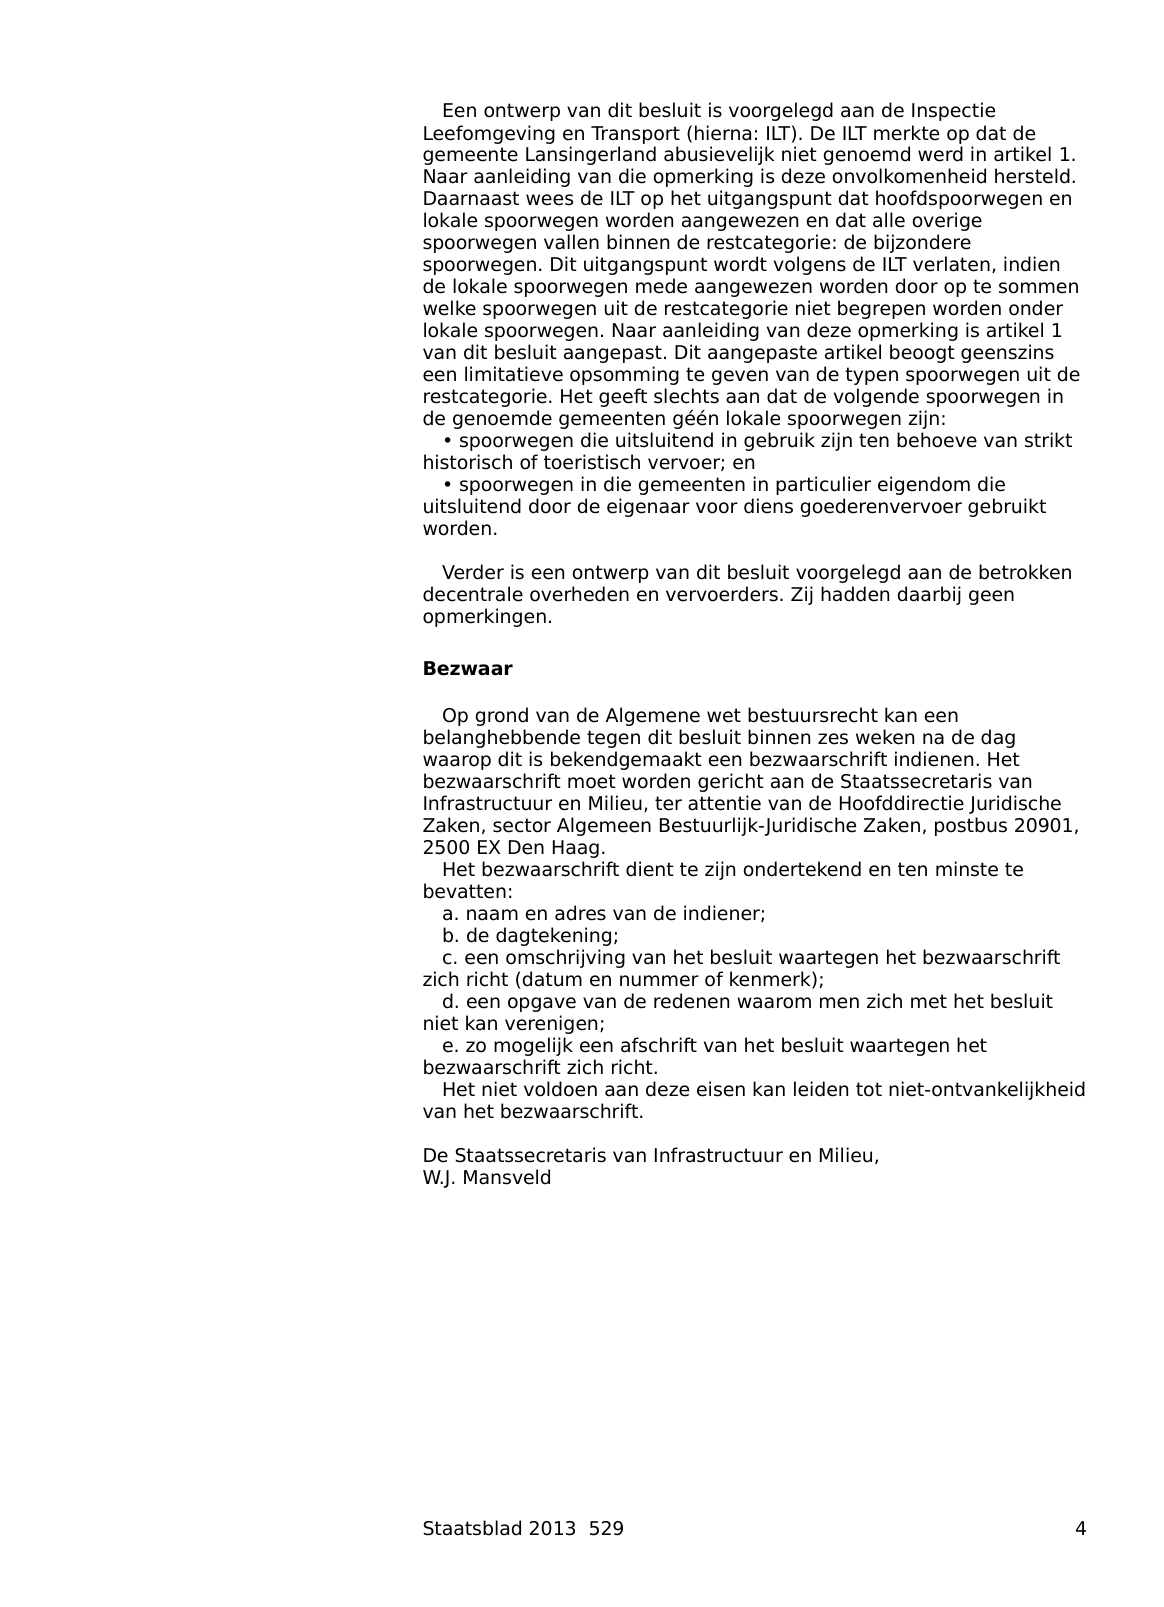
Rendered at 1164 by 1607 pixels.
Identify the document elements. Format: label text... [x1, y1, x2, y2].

text d. een opgave van de redenen waarom men zich met het besluit niet kan verenigen; [422, 991, 1087, 1035]
text b. de dagtekening; [422, 925, 1087, 947]
text • spoorwegen die uitsluitend in gebruik zijn ten behoeve van strikt historisch of toeristisch vervoer; en [422, 430, 1087, 474]
text Het bezwaarschrift dient te zijn ondertekend en ten minste te bevatten: [422, 859, 1087, 903]
text e. zo mogelijk een afschrift van het besluit waartegen het bezwaarschrift zich richt. [422, 1035, 1087, 1079]
text • spoorwegen in die gemeenten in particulier eigendom die uitsluitend door de eigenaar voor diens goederenvervoer gebruikt worden. [422, 474, 1087, 540]
text Het niet voldoen aan deze eisen kan leiden tot niet-ontvankelijkheid van het bezwaarschrift. [422, 1079, 1087, 1123]
text c. een omschrijving van het besluit waartegen het bezwaarschrift zich richt (datum en nummer of kenmerk); [422, 947, 1087, 991]
text De Staatssecretaris van Infrastructuur en Milieu, W.J. Mansveld [422, 1145, 1087, 1189]
text Verder is een ontwerp van dit besluit voorgelegd aan de betrokken decentrale overheden en vervoerders. Zij hadden daarbij geen opmerkingen. [422, 562, 1087, 628]
text a. naam en adres van de indiener; [422, 903, 1087, 925]
subtitle Bezwaar [422, 658, 1087, 680]
text Een ontwerp van dit besluit is voorgelegd aan de Inspectie Leefomgeving en Transport (hierna: ILT). De ILT merkte op dat de gemeente Lansingerland abusievelijk niet genoemd werd in artikel 1. Naar aanleiding van die opmerking is deze onvolkomenheid hersteld. Daarnaast wees de ILT op het uitgangspunt dat hoofdspoorwegen en lokale spoorwegen worden aangewezen en dat alle overige spoorwegen vallen binnen de restcategorie: de bijzondere spoorwegen. Dit uitgangspunt wordt volgens de ILT verlaten, indien de lokale spoorwegen mede aangewezen worden door op te sommen welke spoorwegen uit de restcategorie niet begrepen worden onder lokale spoorwegen. Naar aanleiding van deze opmerking is artikel 1 van dit besluit aangepast. Dit aangepaste artikel beoogt geenszins een limitatieve opsomming te geven van de typen spoorwegen uit de restcategorie. Het geeft slechts aan dat de volgende spoorwegen in de genoemde gemeenten géén lokale spoorwegen zijn: [422, 100, 1087, 430]
text Op grond van de Algemene wet bestuursrecht kan een belanghebbende tegen dit besluit binnen zes weken na de dag waarop dit is bekendgemaakt een bezwaarschrift indienen. Het bezwaarschrift moet worden gericht aan de Staatssecretaris van Infrastructuur en Milieu, ter attentie van de Hoofddirectie Juridische Zaken, sector Algemeen Bestuurlijk-Juridische Zaken, postbus 20901, 2500 EX Den Haag. [422, 705, 1087, 859]
